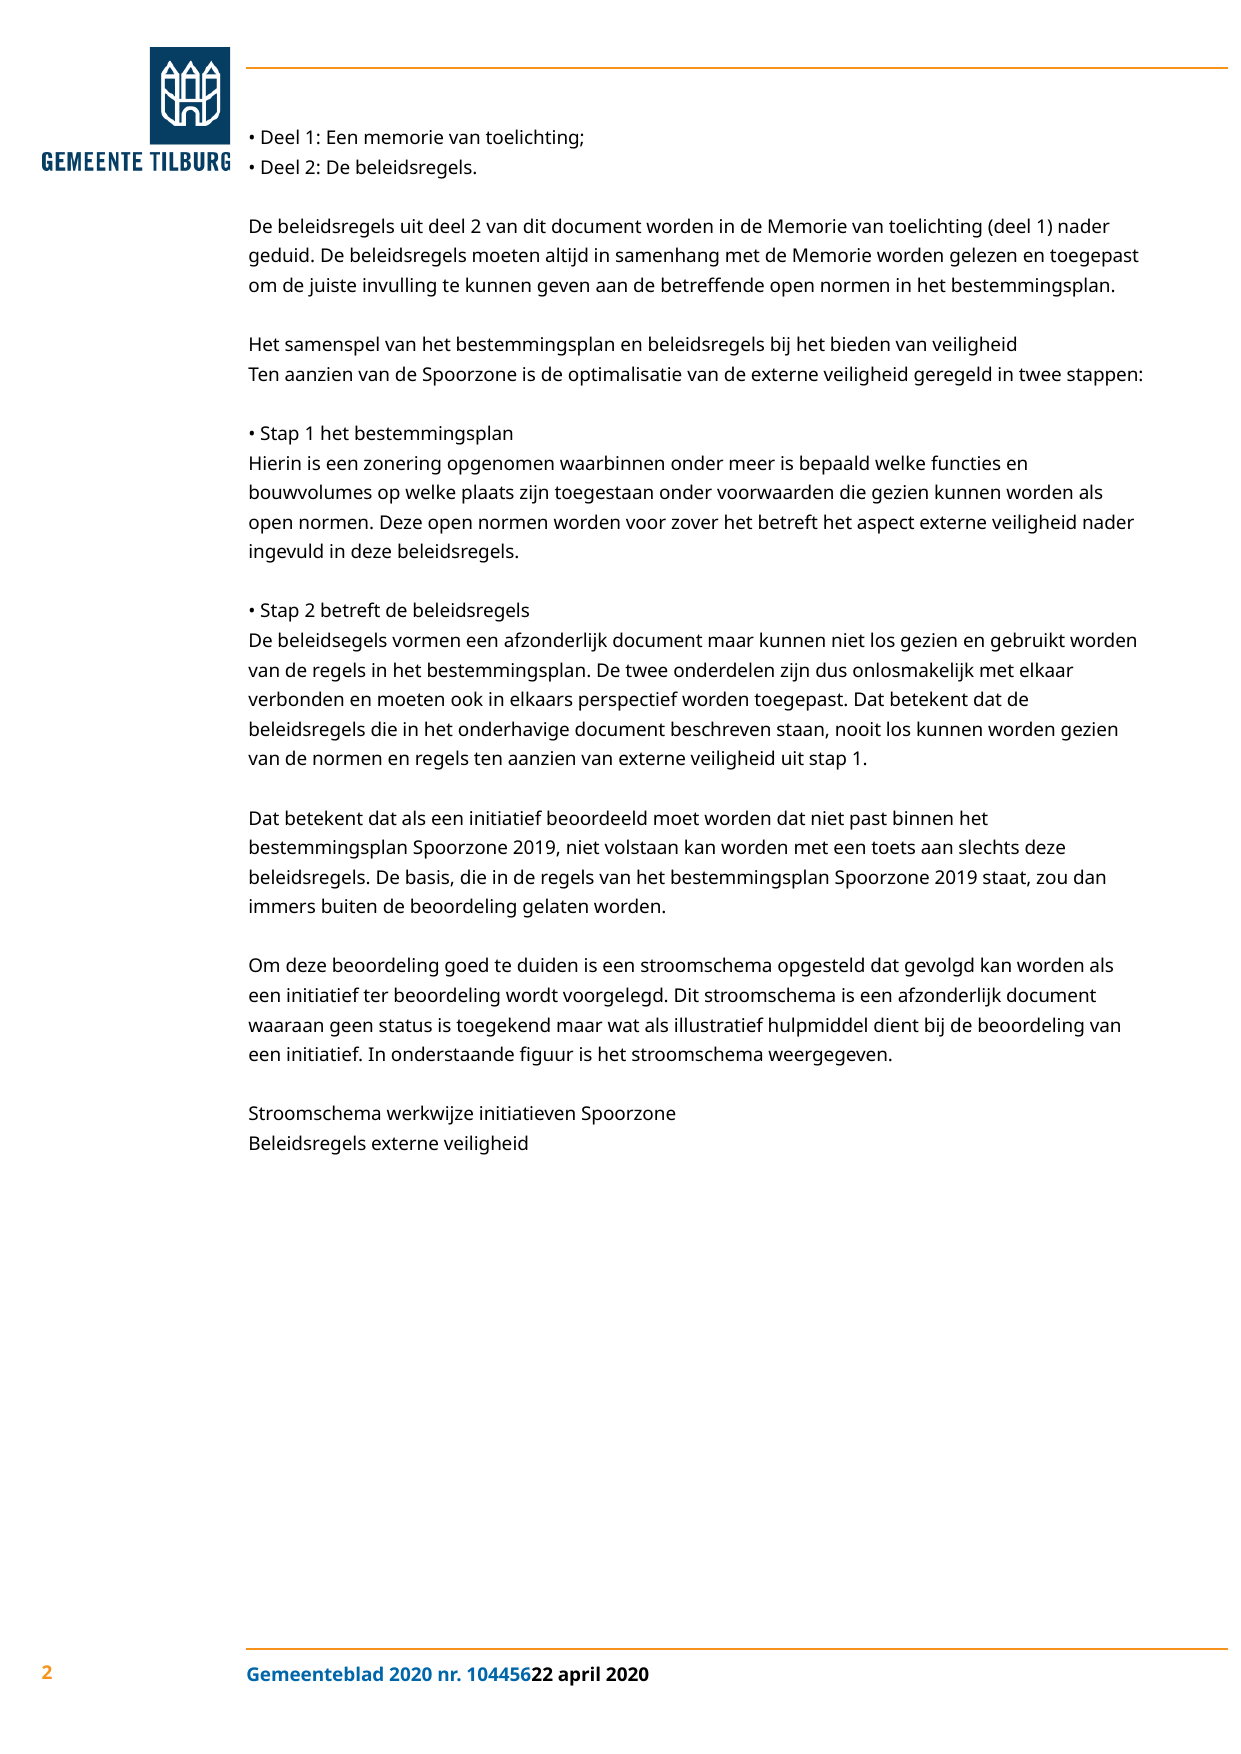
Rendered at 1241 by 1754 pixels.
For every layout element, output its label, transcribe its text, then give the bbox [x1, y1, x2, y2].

text Ten aanzien van de Spoorzone is de optimalisatie van de externe veiligheid geregeld in twee stappen: [248, 361, 1152, 387]
text • Deel 2: De beleidsregels. [248, 154, 1152, 180]
text • Deel 1: Een memorie van toelichting; [248, 124, 1152, 150]
text Om deze beoordeling goed te duiden is een stroomschema opgesteld dat gevolgd kan worden als een initiatief ter beoordeling wordt voorgelegd. Dit stroomschema is een afzonderlijk document waaraan geen status is toegekend maar wat als illustratief hulpmiddel dient bij de beoordeling van een initiatief. In onderstaande figuur is het stroomschema weergegeven. [248, 953, 1152, 1067]
text Het samenspel van het bestemmingsplan en beleidsregels bij het bieden van veiligheid [248, 331, 1152, 357]
text De beleidsregels uit deel 2 van dit document worden in de Memorie van toelichting (deel 1) nader geduid. De beleidsregels moeten altijd in samenhang met de Memorie worden gelezen en toegepast om de juiste invulling te kunnen geven aan de betreffende open normen in het bestemmingsplan. [248, 213, 1152, 298]
text De beleidsegels vormen een afzonderlijk document maar kunnen niet los gezien en gebruikt worden van de regels in het bestemmingsplan. De twee onderdelen zijn dus onlosmakelijk met elkaar verbonden en moeten ook in elkaars perspectief worden toegepast. Dat betekent dat de beleidsregels die in het onderhavige document beschreven staan, nooit los kunnen worden gezien van de normen en regels ten aanzien van externe veiligheid uit stap 1. [248, 627, 1152, 771]
text Hierin is een zonering opgenomen waarbinnen onder meer is bepaald welke functies en bouwvolumes op welke plaats zijn toegestaan onder voorwaarden die gezien kunnen worden als open normen. Deze open normen worden voor zover het betreft het aspect externe veiligheid nader ingevuld in deze beleidsregels. [248, 450, 1152, 564]
text Dat betekent dat als een initiatief beoordeeld moet worden dat niet past binnen het bestemmingsplan Spoorzone 2019, niet volstaan kan worden met een toets aan slechts deze beleidsregels. De basis, die in de regels van het bestemmingsplan Spoorzone 2019 staat, zou dan immers buiten de beoordeling gelaten worden. [248, 805, 1152, 919]
text Stroomschema werkwijze initiatieven Spoorzone [248, 1101, 1152, 1126]
text Beleidsregels externe veiligheid [248, 1130, 1152, 1156]
text • Stap 1 het bestemmingsplan [248, 420, 1152, 446]
picture [41, 47, 231, 172]
text • Stap 2 betreft de beleidsregels [248, 598, 1152, 623]
